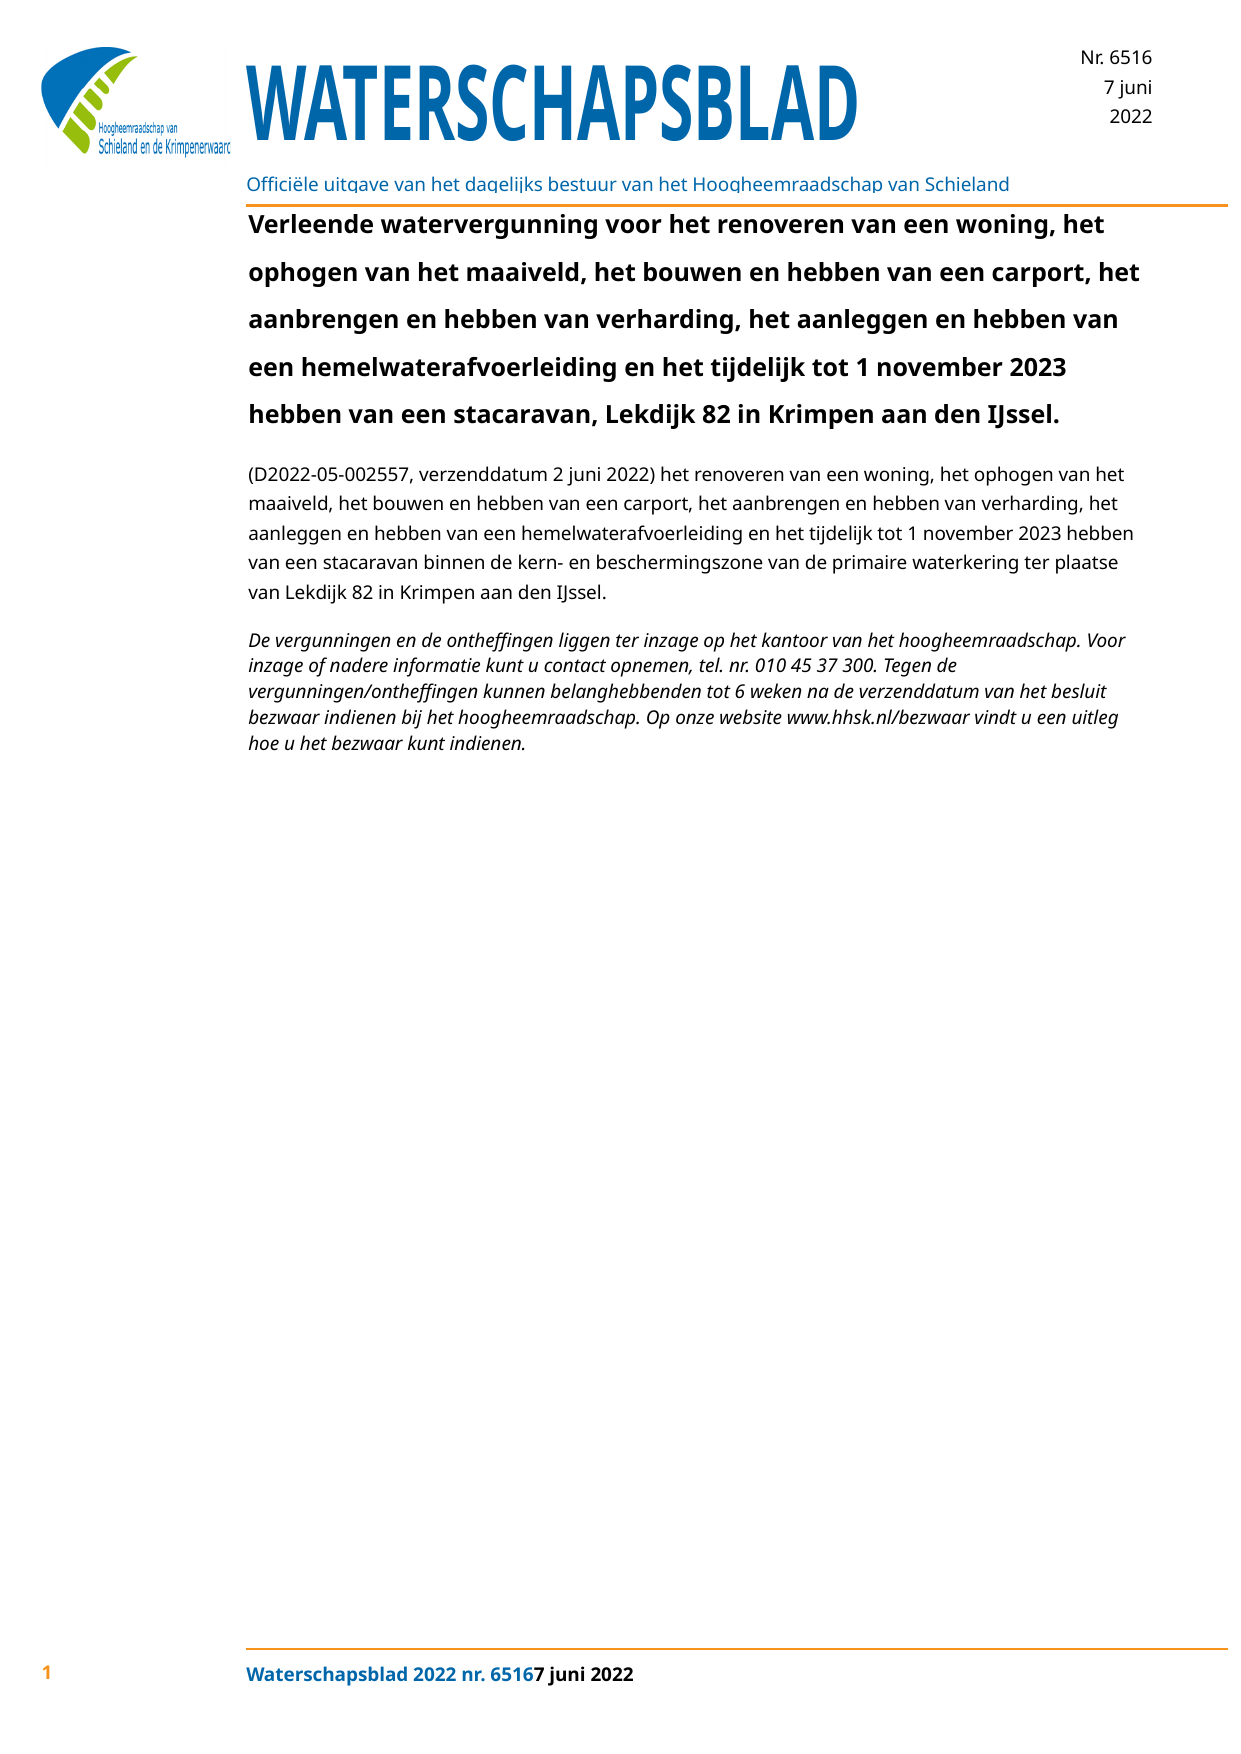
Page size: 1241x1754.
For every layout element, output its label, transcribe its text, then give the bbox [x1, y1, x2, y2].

picture [41, 47, 231, 172]
text (D2022-05-002557, verzenddatum 2 juni 2022) het renoveren van een woning, het ophogen van het maaiveld, het bouwen en hebben van een carport, het aanbrengen en hebben van verharding, het aanleggen en hebben van een hemelwaterafvoerleiding en het tijdelijk tot 1 november 2023 hebben van een stacaravan binnen de kern- en beschermingszone van de primaire waterkering ter plaatse van Lekdijk 82 in Krimpen aan den IJssel. [248, 461, 1152, 605]
text Verleende watervergunning voor het renoveren van een woning, het ophogen van het maaiveld, het bouwen en hebben van een carport, het aanbrengen en hebben van verharding, het aanleggen en hebben van een hemelwaterafvoerleiding en het tijdelijk tot 1 november 2023 hebben van een stacaravan, Lekdijk 82 in Krimpen aan den IJssel. [248, 207, 1152, 431]
text De vergunningen en de ontheffingen liggen ter inzage op het kantoor van het hoogheemraadschap. Voor inzage of nadere informatie kunt u contact opnemen, tel. nr. 010 45 37 300. Tegen de vergunningen/ontheffingen kunnen belanghebbenden tot 6 weken na de verzenddatum van het besluit bezwaar indienen bij het hoogheemraadschap. Op onze website www.hhsk.nl/bezwaar vindt u een uitleg hoe u het bezwaar kunt indienen. [248, 627, 1152, 756]
